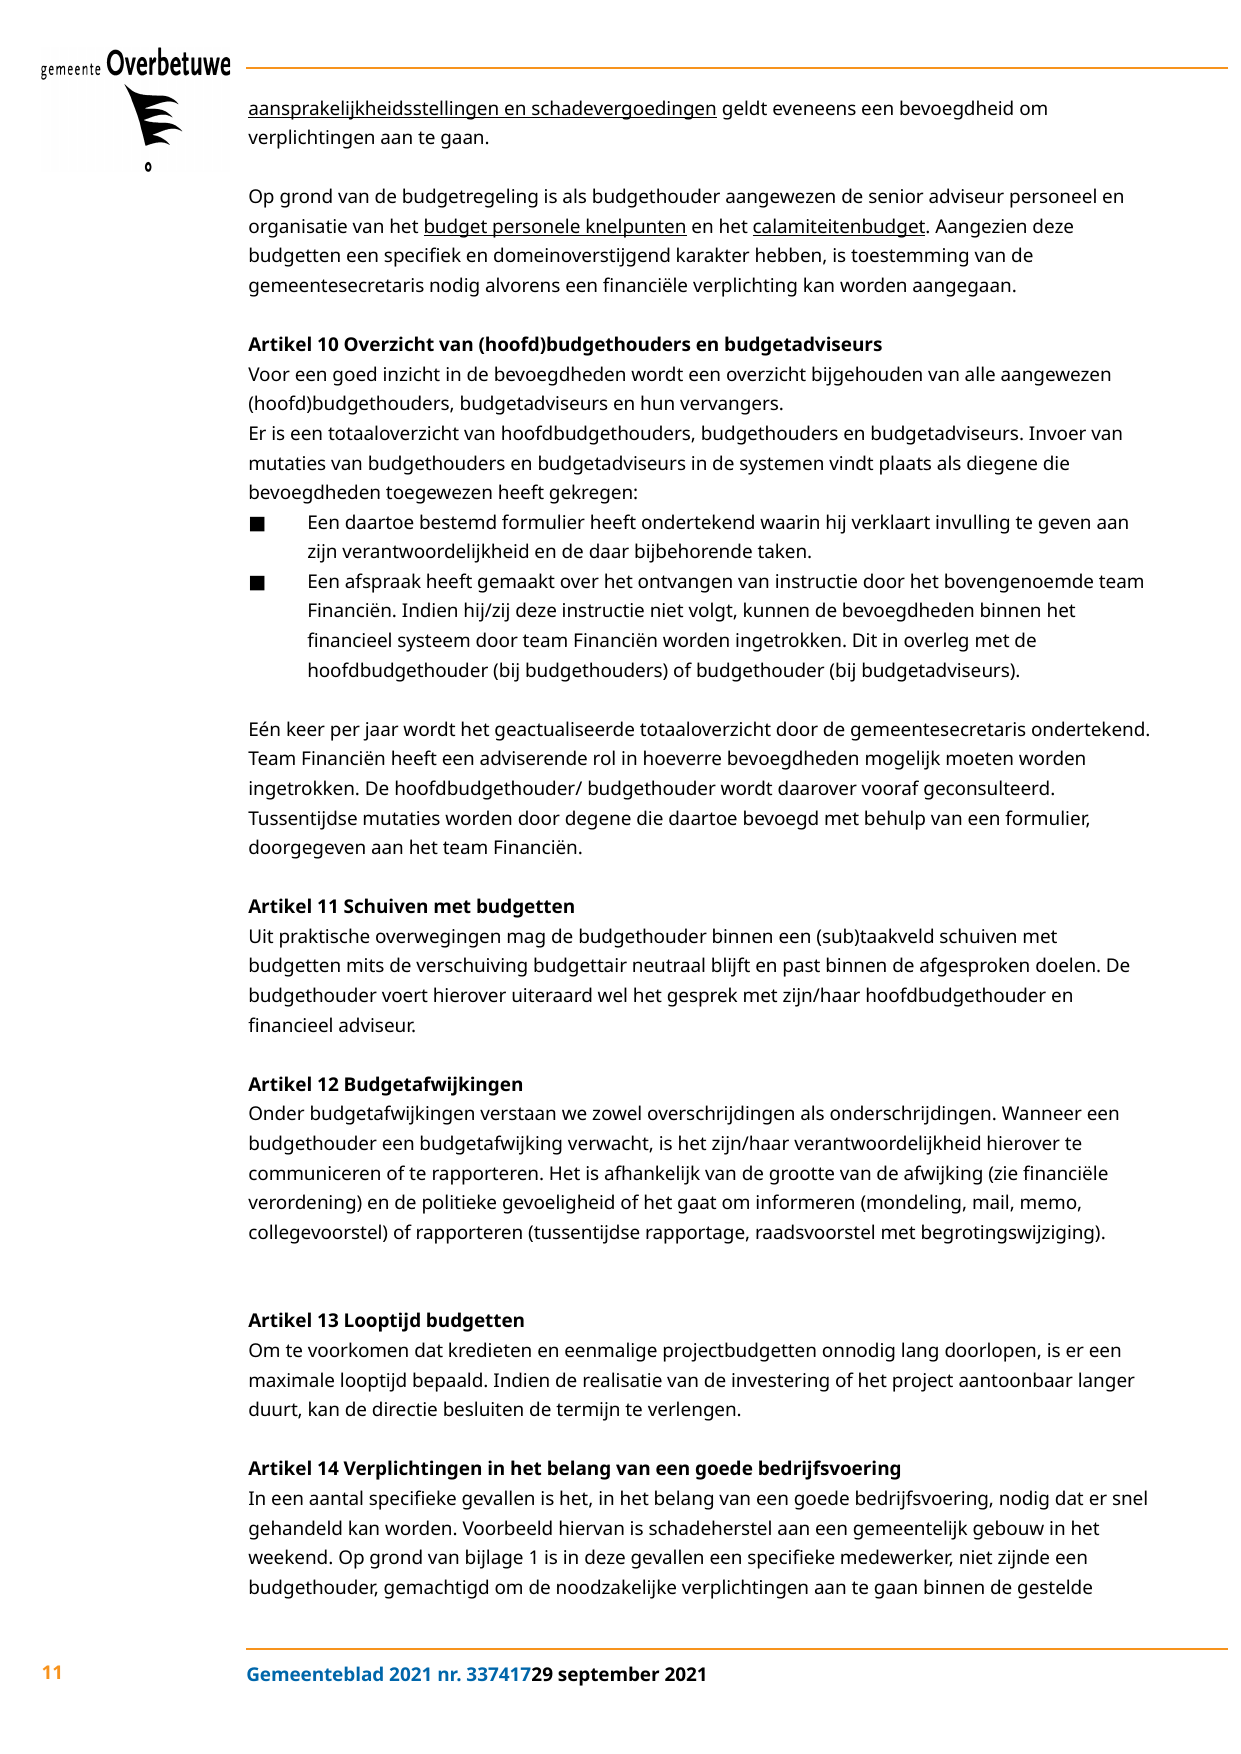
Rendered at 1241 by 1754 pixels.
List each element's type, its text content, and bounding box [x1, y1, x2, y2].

text Er is een totaaloverzicht van hoofdbudgethouders, budgethouders en budgetadviseurs. Invoer van mutaties van budgethouders en budgetadviseurs in de systemen vindt plaats als diegene die bevoegdheden toegewezen heeft gekregen: [248, 420, 1152, 505]
text Artikel 13 Looptijd budgetten [248, 1308, 1152, 1333]
text Voor een goed inzicht in de bevoegdheden wordt een overzicht bijgehouden van alle aangewezen (hoofd)budgethouders, budgetadviseurs en hun vervangers. [248, 361, 1152, 416]
text Artikel 12 Budgetafwijkingen [248, 1071, 1152, 1097]
text Eén keer per jaar wordt het geactualiseerde totaaloverzicht door de gemeentesecretaris ondertekend. Team Financiën heeft een adviserende rol in hoeverre bevoegdheden mogelijk moeten worden ingetrokken. De hoofdbudgethouder/ budgethouder wordt daarover vooraf geconsulteerd. [248, 716, 1152, 801]
list Een afspraak heeft gemaakt over het ontvangen van instructie door het bovengenoemde team Financiën. Indien hij/zij deze instructie niet volgt, kunnen de bevoegdheden binnen het financieel systeem door team Financiën worden ingetrokken. Dit in overleg met de hoofdbudgethouder (bij budgethouders) of budgethouder (bij budgetadviseurs). [248, 568, 1152, 683]
text Artikel 11 Schuiven met budgetten [248, 893, 1152, 919]
text Op grond van de budgetregeling is als budgethouder aangewezen de senior adviseur personeel en organisatie van het budget personele knelpunten en het calamiteitenbudget. Aangezien deze budgetten een specifiek en domeinoverstijgend karakter hebben, is toestemming van de gemeentesecretaris nodig alvorens een financiële verplichting kan worden aangegaan. [248, 183, 1152, 298]
text Om te voorkomen dat kredieten en eenmalige projectbudgetten onnodig lang doorlopen, is er een maximale looptijd bepaald. Indien de realisatie van de investering of het project aantoonbaar langer duurt, kan de directie besluiten de termijn te verlengen. [248, 1337, 1152, 1422]
list Een daartoe bestemd formulier heeft ondertekend waarin hij verklaart invulling te geven aan zijn verantwoordelijkheid en de daar bijbehorende taken. [248, 509, 1152, 564]
text Uit praktische overwegingen mag de budgethouder binnen een (sub)taakveld schuiven met budgetten mits de verschuiving budgettair neutraal blijft en past binnen de afgesproken doelen. De budgethouder voert hierover uiteraard wel het gesprek met zijn/haar hoofdbudgethouder en financieel adviseur. [248, 923, 1152, 1038]
text Artikel 10 Overzicht van (hoofd)budgethouders en budgetadviseurs [248, 331, 1152, 357]
picture [41, 47, 231, 172]
text Onder budgetafwijkingen verstaan we zowel overschrijdingen als onderschrijdingen. Wanneer een budgethouder een budgetafwijking verwacht, is het zijn/haar verantwoordelijkheid hierover te communiceren of te rapporteren. Het is afhankelijk van de grootte van de afwijking (zie financiële verordening) en de politieke gevoeligheid of het gaat om informeren (mondeling, mail, memo, collegevoorstel) of rapporteren (tussentijdse rapportage, raadsvoorstel met begrotingswijziging). [248, 1101, 1152, 1245]
text aansprakelijkheidsstellingen en schadevergoedingen geldt eveneens een bevoegdheid om verplichtingen aan te gaan. [248, 95, 1152, 150]
text Tussentijdse mutaties worden door degene die daartoe bevoegd met behulp van een formulier, doorgegeven aan het team Financiën. [248, 805, 1152, 860]
text Artikel 14 Verplichtingen in het belang van een goede bedrijfsvoering [248, 1456, 1152, 1481]
text In een aantal specifieke gevallen is het, in het belang van een goede bedrijfsvoering, nodig dat er snel gehandeld kan worden. Voorbeeld hiervan is schadeherstel aan een gemeentelijk gebouw in het weekend. Op grond van bijlage 1 is in deze gevallen een specifieke medewerker, niet zijnde een budgethouder, gemachtigd om de noodzakelijke verplichtingen aan te gaan binnen de gestelde [248, 1485, 1152, 1600]
